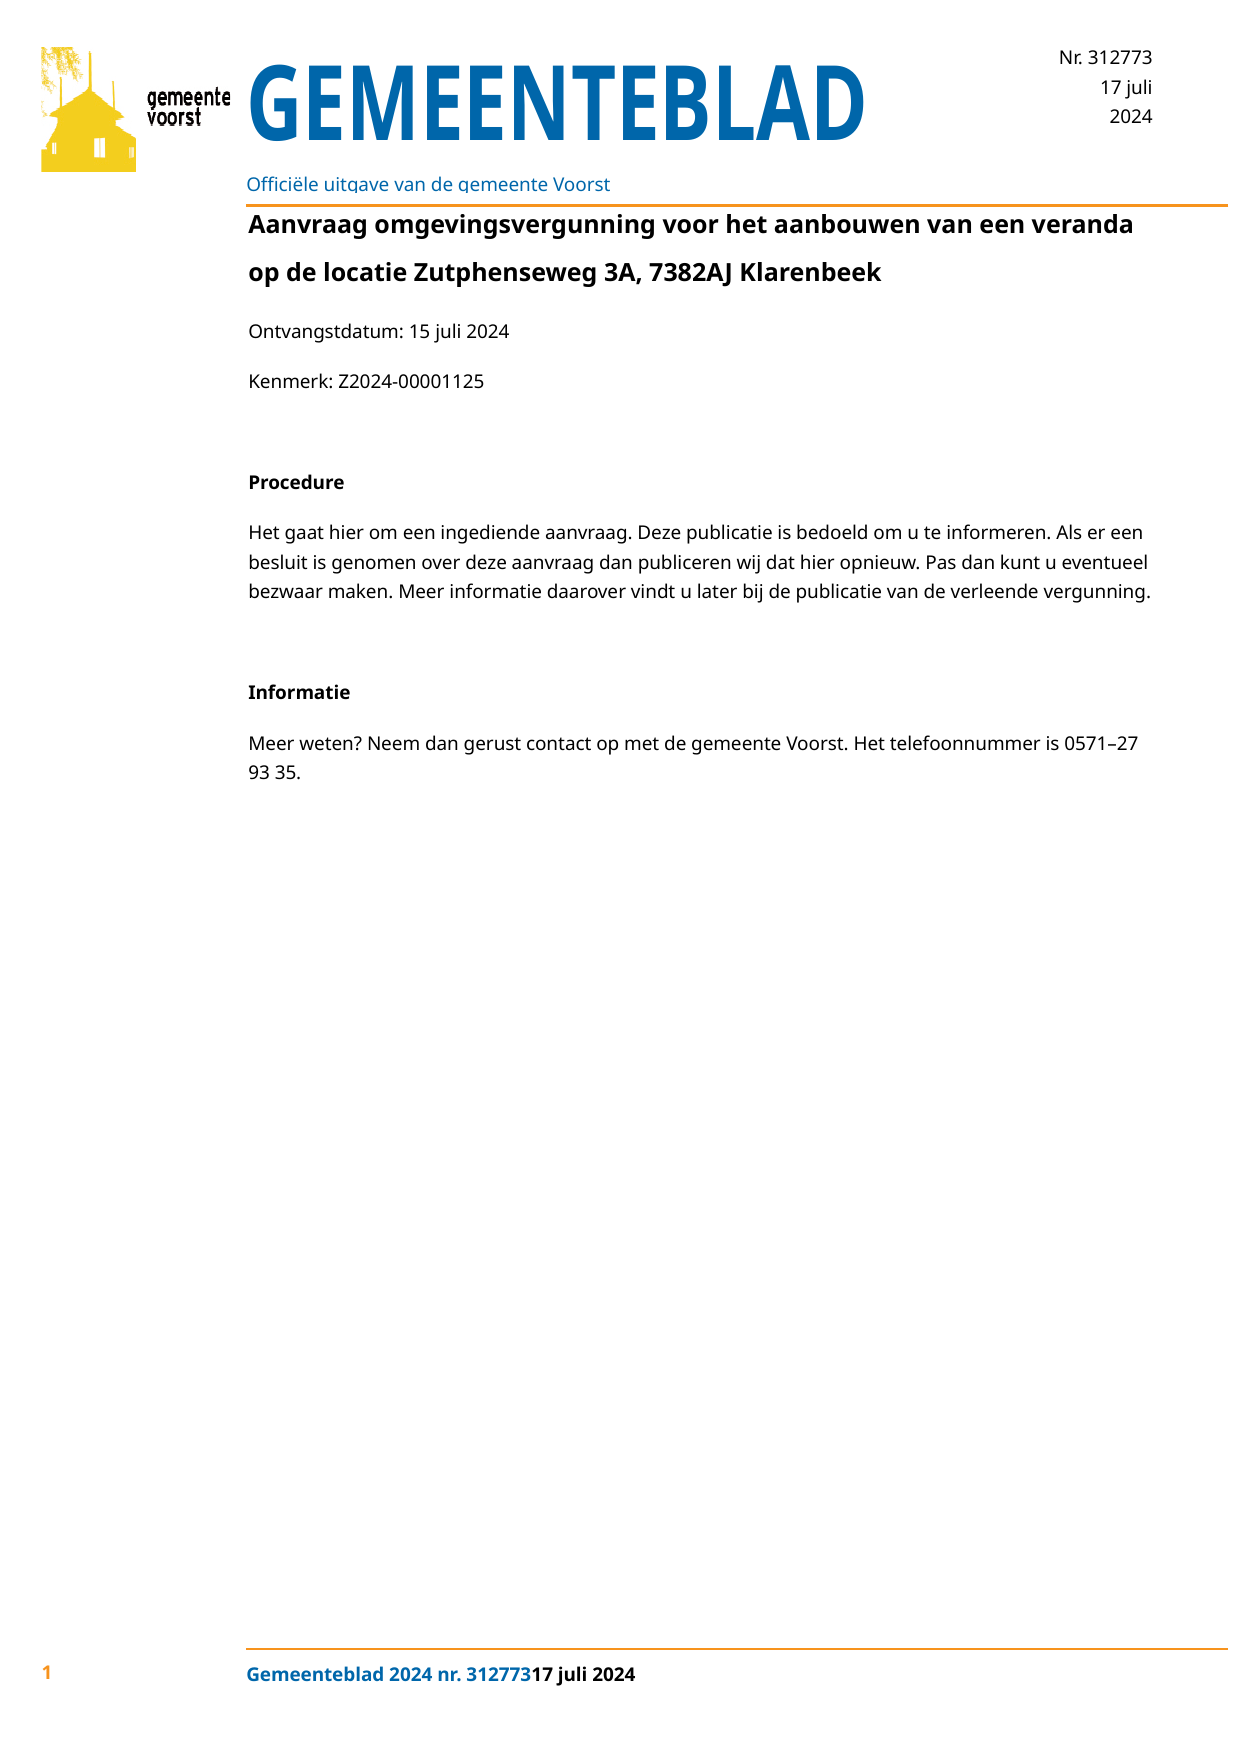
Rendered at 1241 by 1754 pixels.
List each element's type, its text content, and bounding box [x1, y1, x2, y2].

text Het gaat hier om een ingediende aanvraag. Deze publicatie is bedoeld om u te informeren. Als er een besluit is genomen over deze aanvraag dan publiceren wij dat hier opnieuw. Pas dan kunt u eventueel bezwaar maken. Meer informatie daarover vindt u later bij de publicatie van de verleende vergunning. [248, 519, 1152, 604]
text Informatie [248, 679, 1152, 705]
picture [41, 47, 231, 172]
text Ontvangstdatum: 15 juli 2024 [248, 318, 1152, 344]
text Kenmerk: Z2024-00001125 [248, 368, 1152, 394]
text Aanvraag omgevingsvergunning voor het aanbouwen van een veranda op de locatie Zutphenseweg 3A, 7382AJ Klarenbeek [248, 207, 1152, 288]
text Meer weten? Neem dan gerust contact op met de gemeente Voorst. Het telefoonnummer is 0571–27 93 35. [248, 730, 1152, 785]
text Procedure [248, 469, 1152, 495]
